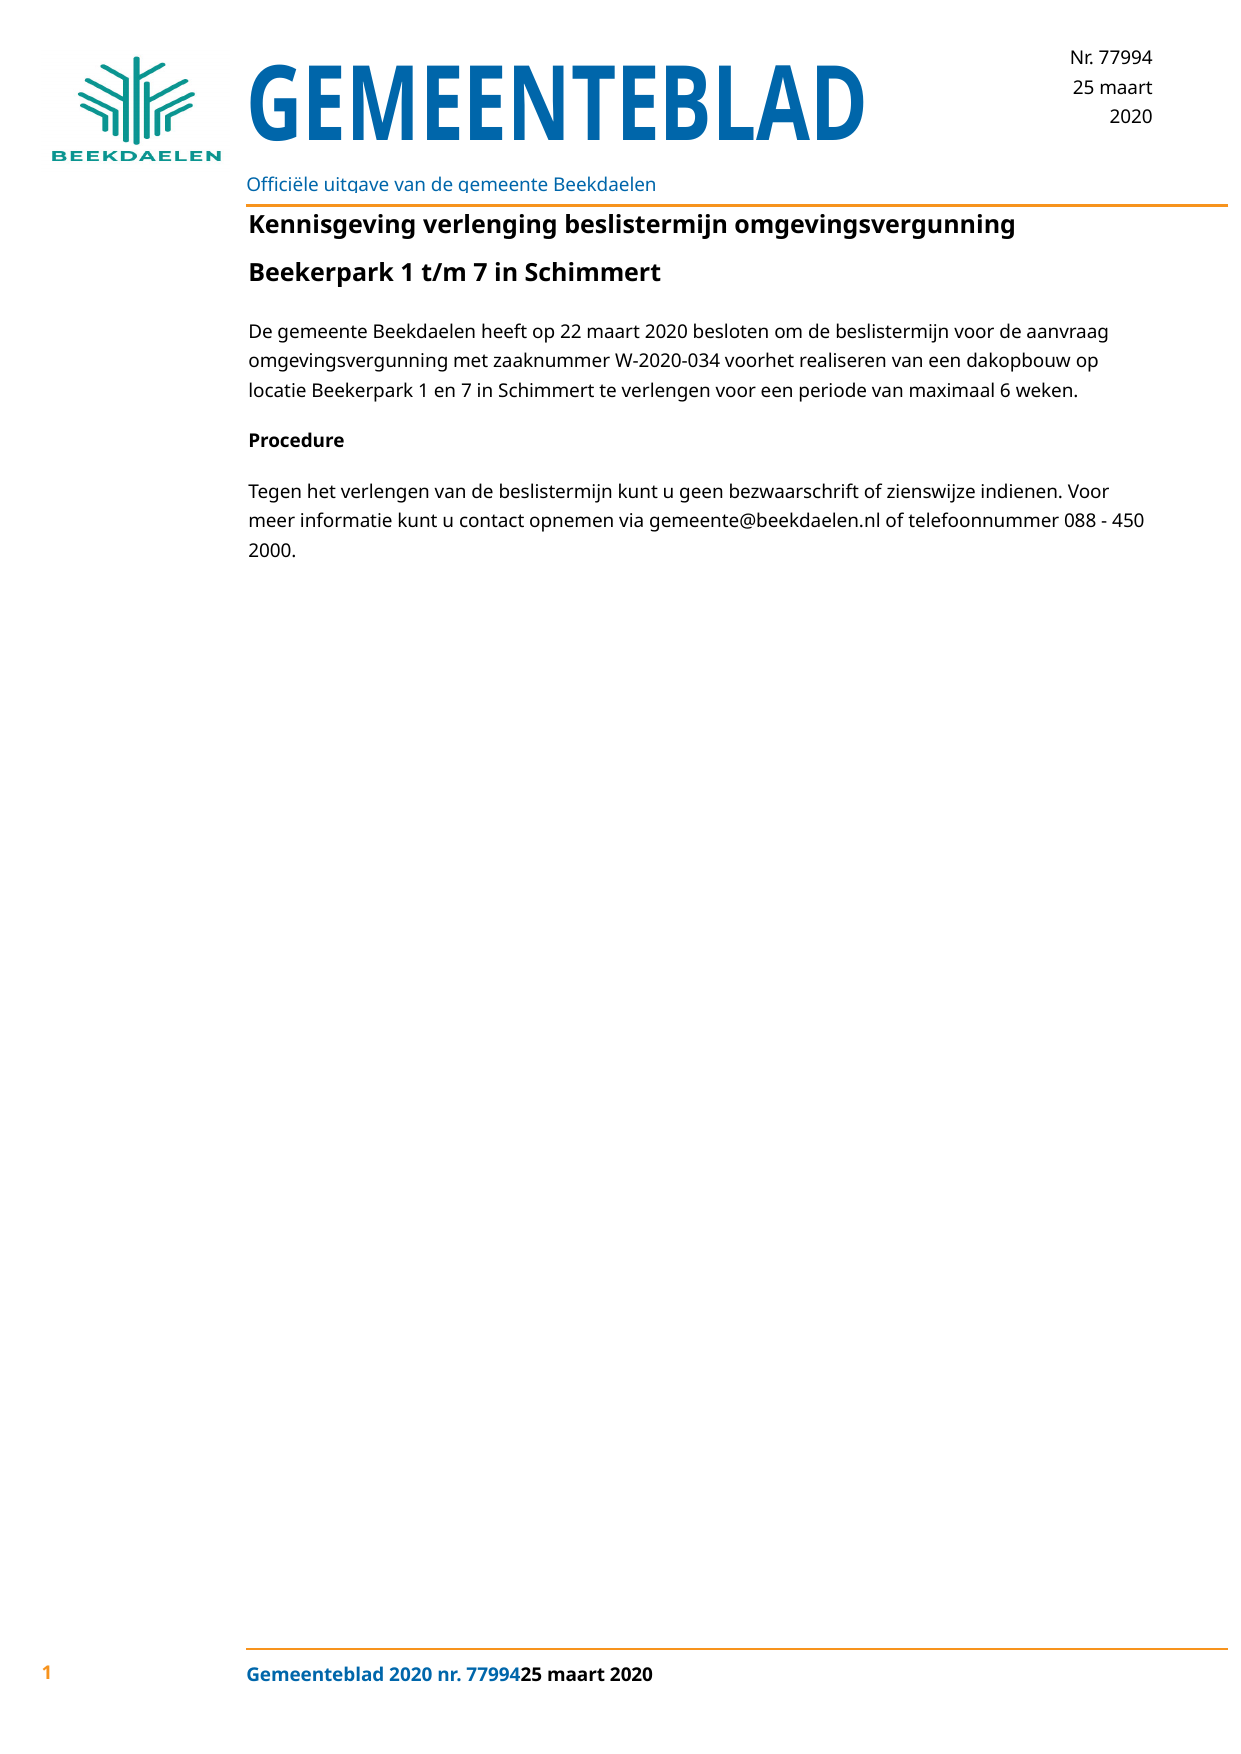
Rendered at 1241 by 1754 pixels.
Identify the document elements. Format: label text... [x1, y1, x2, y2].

text Tegen het verlengen van de beslistermijn kunt u geen bezwaarschrift of zienswijze indienen. Voor meer informatie kunt u contact opnemen via gemeente@beekdaelen.nl of telefoonnummer 088 - 450 2000. [248, 478, 1152, 563]
text Kennisgeving verlenging beslistermijn omgevingsvergunning Beekerpark 1 t/m 7 in Schimmert [248, 207, 1152, 288]
text Procedure [248, 427, 1152, 453]
text De gemeente Beekdaelen heeft op 22 maart 2020 besloten om de beslistermijn voor de aanvraag omgevingsvergunning met zaaknummer W-2020-034 voorhet realiseren van een dakopbouw op locatie Beekerpark 1 en 7 in Schimmert te verlengen voor een periode van maximaal 6 weken. [248, 318, 1152, 403]
picture [41, 47, 231, 172]
